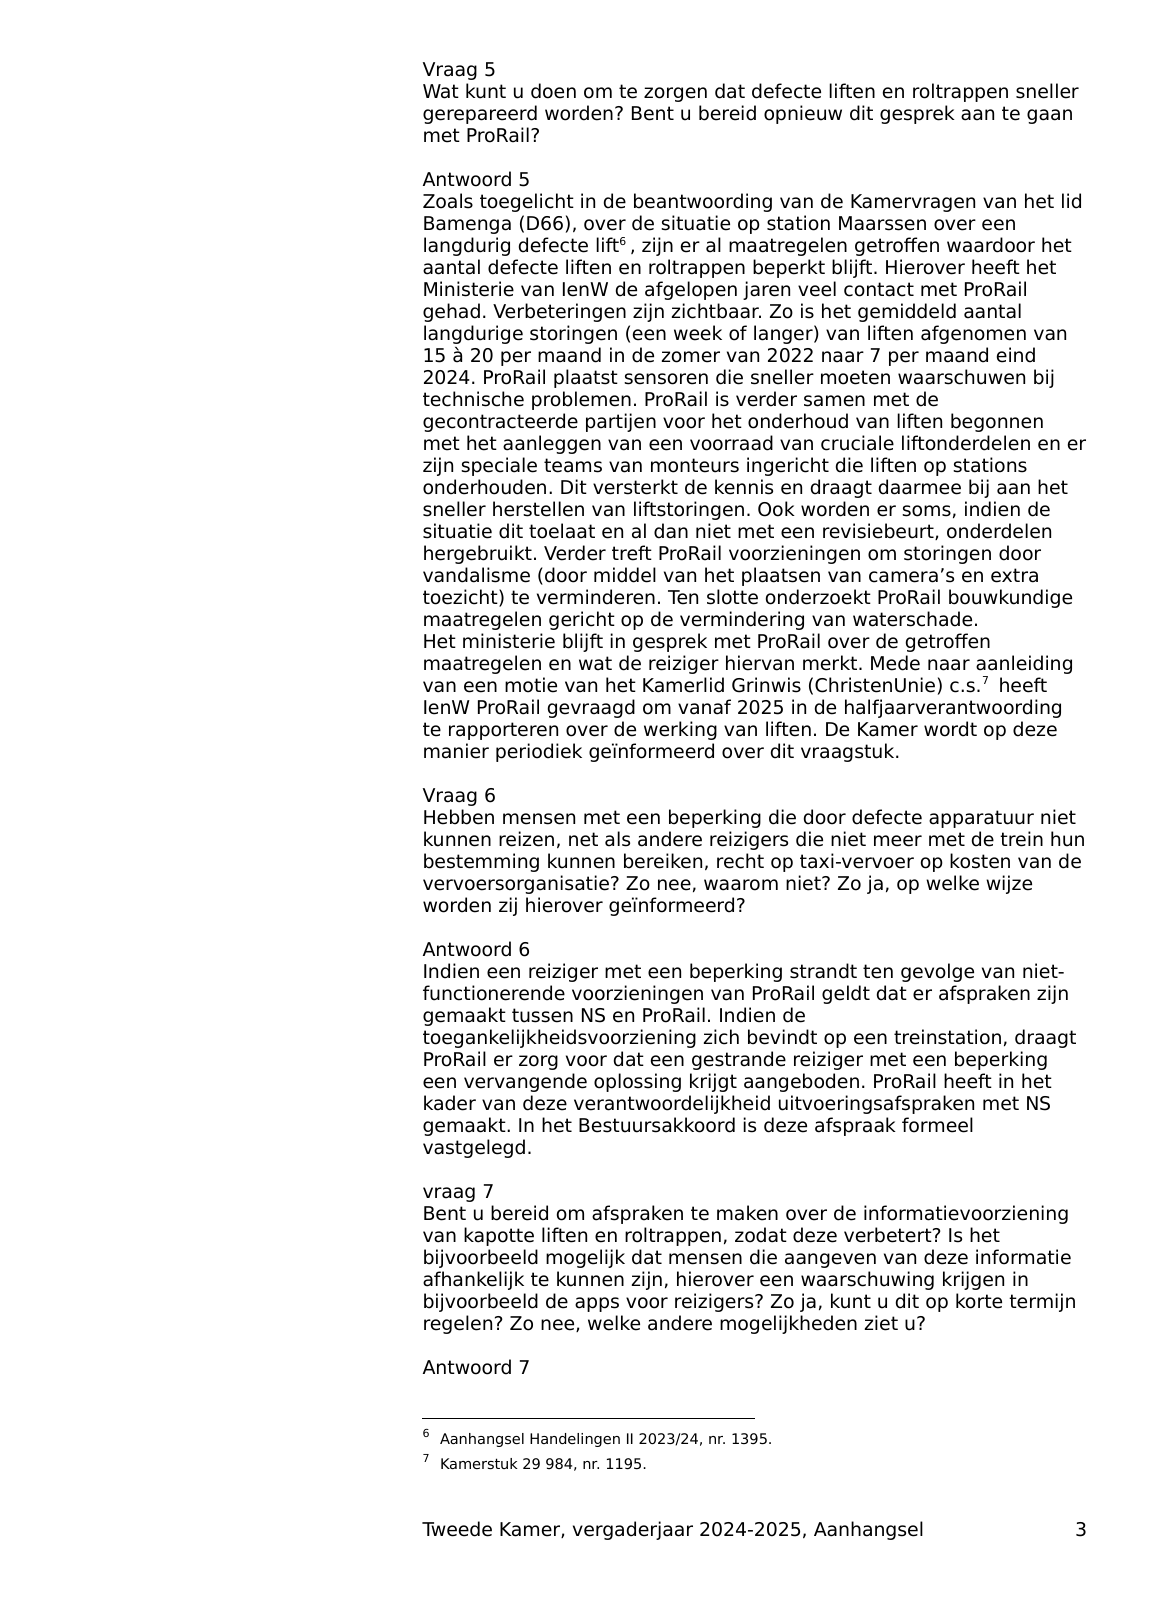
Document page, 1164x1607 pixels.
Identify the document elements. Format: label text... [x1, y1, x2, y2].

text vraag 7 [422, 1181, 1087, 1203]
text Zoals toegelicht in de beantwoording van de Kamervragen van het lid Bamenga (D66), over de situatie op station Maarssen over een langdurig defecte lift, zijn er al maatregelen getroffen waardoor het aantal defecte liften en roltrappen beperkt blijft. Hierover heeft het Ministerie van IenW de afgelopen jaren veel contact met ProRail gehad. Verbeteringen zijn zichtbaar. Zo is het gemiddeld aantal langdurige storingen (een week of langer) van liften afgenomen van 15 à 20 per maand in de zomer van 2022 naar 7 per maand eind 2024. ProRail plaatst sensoren die sneller moeten waarschuwen bij technische problemen. ProRail is verder samen met de gecontracteerde partijen voor het onderhoud van liften begonnen met het aanleggen van een voorraad van cruciale liftonderdelen en er zijn speciale teams van monteurs ingericht die liften op stations onderhouden. Dit versterkt de kennis en draagt daarmee bij aan het sneller herstellen van liftstoringen. Ook worden er soms, indien de situatie dit toelaat en al dan niet met een revisiebeurt, onderdelen hergebruikt. Verder treft ProRail voorzieningen om storingen door vandalisme (door middel van het plaatsen van camera’s en extra toezicht) te verminderen. Ten slotte onderzoekt ProRail bouwkundige maatregelen gericht op de vermindering van waterschade. [422, 191, 1087, 631]
text Antwoord 5 [422, 169, 1087, 191]
text Hebben mensen met een beperking die door defecte apparatuur niet kunnen reizen, net als andere reizigers die niet meer met de trein hun bestemming kunnen bereiken, recht op taxi-vervoer op kosten van de vervoersorganisatie? Zo nee, waarom niet? Zo ja, op welke wijze worden zij hierover geïnformeerd? [422, 807, 1087, 917]
text Kamerstuk 29 984, nr. 1195. [422, 1452, 1087, 1474]
text Bent u bereid om afspraken te maken over de informatievoorziening van kapotte liften en roltrappen, zodat deze verbetert? Is het bijvoorbeeld mogelijk dat mensen die aangeven van deze informatie afhankelijk te kunnen zijn, hierover een waarschuwing krijgen in bijvoorbeeld de apps voor reizigers? Zo ja, kunt u dit op korte termijn regelen? Zo nee, welke andere mogelijkheden ziet u? [422, 1203, 1087, 1335]
text Vraag 6 [422, 785, 1087, 807]
text Indien een reiziger met een beperking strandt ten gevolge van niet-functionerende voorzieningen van ProRail geldt dat er afspraken zijn gemaakt tussen NS en ProRail. Indien de toegankelijkheidsvoorziening zich bevindt op een treinstation, draagt ProRail er zorg voor dat een gestrande reiziger met een beperking een vervangende oplossing krijgt aangeboden. ProRail heeft in het kader van deze verantwoordelijkheid uitvoeringsafspraken met NS gemaakt. In het Bestuursakkoord is deze afspraak formeel vastgelegd. [422, 961, 1087, 1159]
text Het ministerie blijft in gesprek met ProRail over de getroffen maatregelen en wat de reiziger hiervan merkt. Mede naar aanleiding van een motie van het Kamerlid Grinwis (ChristenUnie) c.s. heeft IenW ProRail gevraagd om vanaf 2025 in de halfjaarverantwoording te rapporteren over de werking van liften. De Kamer wordt op deze manier periodiek geïnformeerd over dit vraagstuk. [422, 631, 1087, 763]
text Aanhangsel Handelingen II 2023/24, nr. 1395. [422, 1427, 1087, 1449]
text Vraag 5 [422, 59, 1087, 81]
text Antwoord 7 [422, 1357, 1087, 1379]
text Wat kunt u doen om te zorgen dat defecte liften en roltrappen sneller gerepareerd worden? Bent u bereid opnieuw dit gesprek aan te gaan met ProRail? [422, 81, 1087, 147]
text Antwoord 6 [422, 939, 1087, 961]
